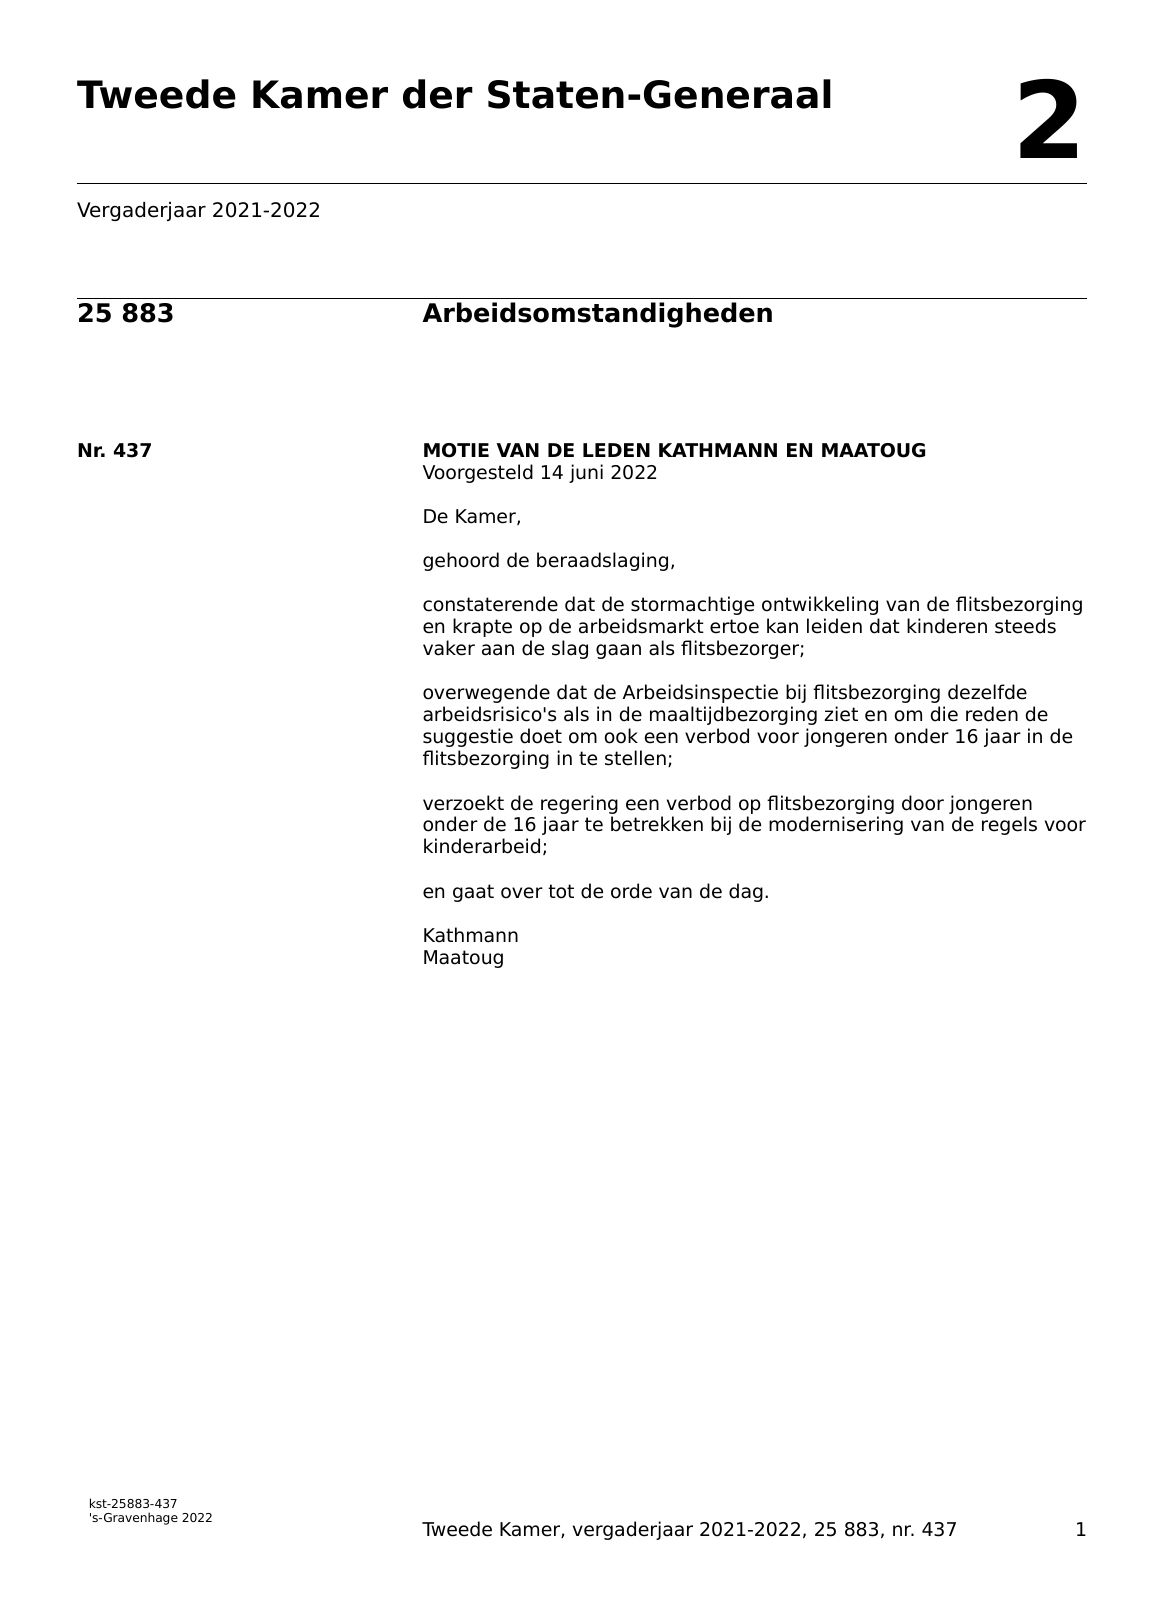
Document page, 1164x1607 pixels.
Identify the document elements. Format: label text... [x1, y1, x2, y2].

text verzoekt de regering een verbod op flitsbezorging door jongeren onder de 16 jaar te betrekken bij de modernisering van de regels voor kinderarbeid; [422, 792, 1087, 858]
text constaterende dat de stormachtige ontwikkeling van de flitsbezorging en krapte op de arbeidsmarkt ertoe kan leiden dat kinderen steeds vaker aan de slag gaan als flitsbezorger; [422, 594, 1087, 660]
table_header Tweede Kamer der Staten-Generaal [77, 59, 886, 183]
text kst-25883-437 [88, 1497, 323, 1511]
text gehoord de beraadslaging, [422, 550, 1087, 572]
table_header 2 [886, 59, 1087, 183]
text overwegende dat de Arbeidsinspectie bij flitsbezorging dezelfde arbeidsrisico's als in de maaltijdbezorging ziet en om die reden de suggestie doet om ook een verbod voor jongeren onder 16 jaar in de flitsbezorging in te stellen; [422, 682, 1087, 770]
text 's-Gravenhage 2022 [88, 1511, 323, 1525]
text Kathmann [422, 925, 1087, 947]
subtitle Nr. 437 MOTIE VAN DE LEDEN KATHMANN EN MAATOUG [77, 440, 1087, 462]
text en gaat over tot de orde van de dag. [422, 881, 1087, 902]
text Voorgesteld 14 juni 2022 [422, 462, 1087, 484]
table_cell Vergaderjaar 2021-2022 [77, 184, 1087, 298]
text Maatoug [422, 947, 1087, 969]
subtitle 25 883 Arbeidsomstandigheden [77, 299, 1087, 329]
text De Kamer, [422, 506, 1087, 528]
